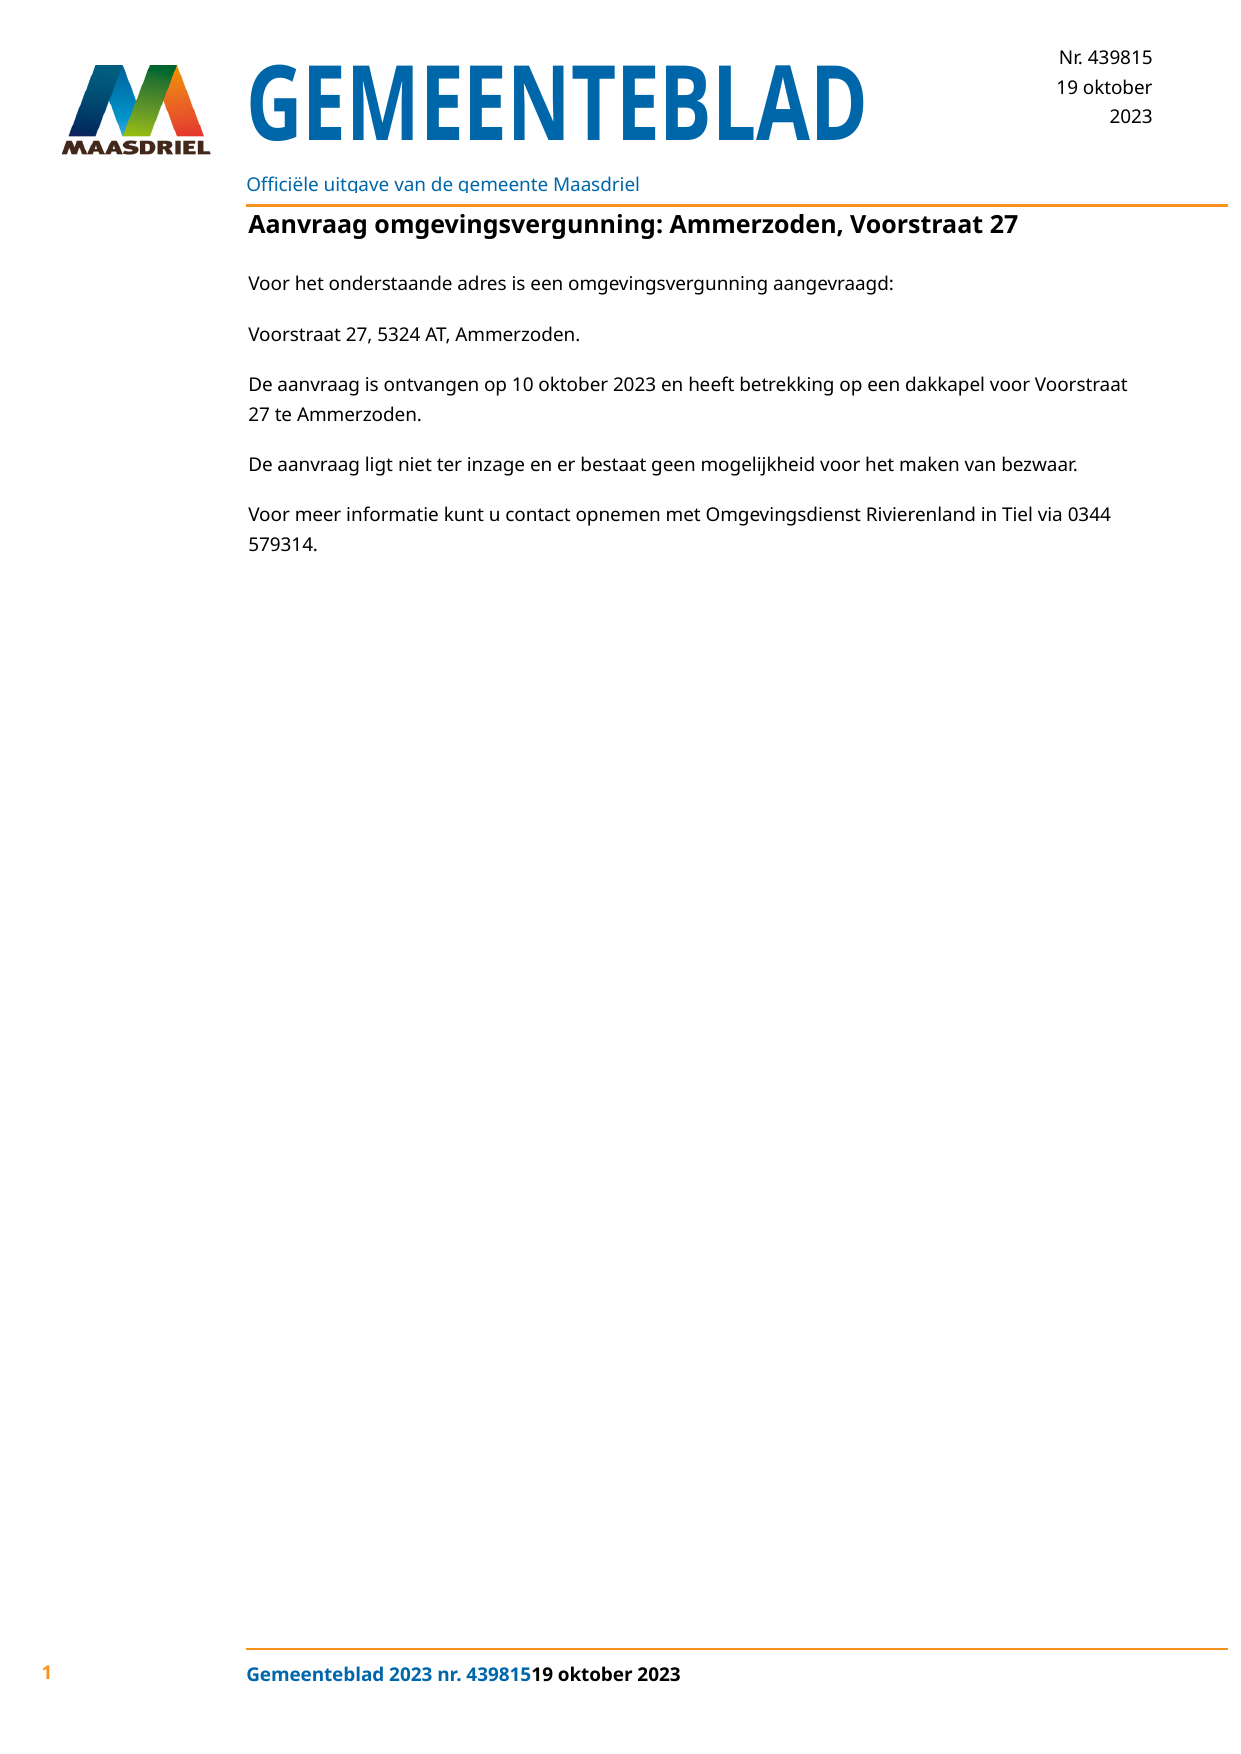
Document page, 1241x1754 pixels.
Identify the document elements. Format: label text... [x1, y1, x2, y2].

text Aanvraag omgevingsvergunning: Ammerzoden, Voorstraat 27 [248, 207, 1152, 241]
picture [41, 47, 231, 172]
text De aanvraag is ontvangen op 10 oktober 2023 en heeft betrekking op een dakkapel voor Voorstraat 27 te Ammerzoden. [248, 371, 1152, 426]
text Voor meer informatie kunt u contact opnemen met Omgevingsdienst Rivierenland in Tiel via 0344 579314. [248, 502, 1152, 557]
text Voor het onderstaande adres is een omgevingsvergunning aangevraagd: [248, 270, 1152, 296]
text De aanvraag ligt niet ter inzage en er bestaat geen mogelijkheid voor het maken van bezwaar. [248, 451, 1152, 477]
text Voorstraat 27, 5324 AT, Ammerzoden. [248, 321, 1152, 346]
